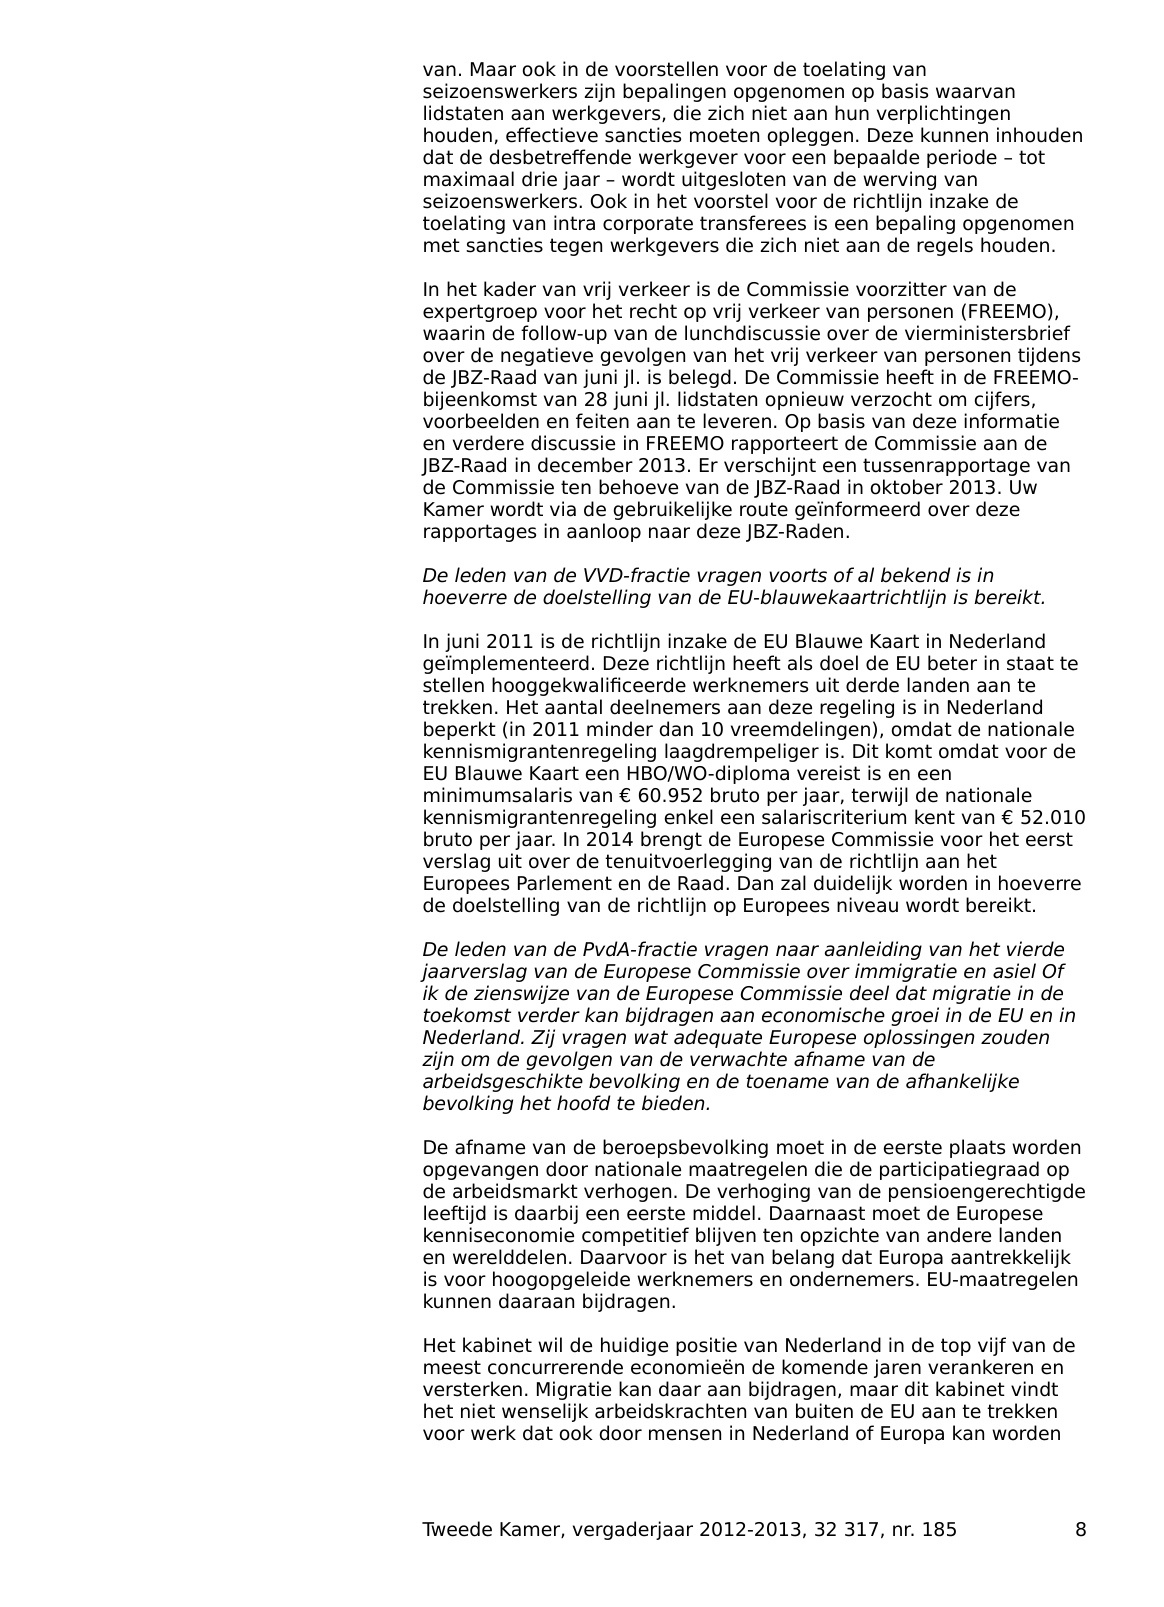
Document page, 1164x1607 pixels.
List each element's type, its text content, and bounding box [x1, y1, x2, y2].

text De leden van de PvdA-fractie vragen naar aanleiding van het vierde jaarverslag van de Europese Commissie over immigratie en asiel Of ik de zienswijze van de Europese Commissie deel dat migratie in de toekomst verder kan bijdragen aan economische groei in de EU en in Nederland. Zij vragen wat adequate Europese oplossingen zouden zijn om de gevolgen van de verwachte afname van de arbeidsgeschikte bevolking en de toename van de afhankelijke bevolking het hoofd te bieden. [422, 939, 1087, 1115]
text van. Maar ook in de voorstellen voor de toelating van seizoenswerkers zijn bepalingen opgenomen op basis waarvan lidstaten aan werkgevers, die zich niet aan hun verplichtingen houden, effectieve sancties moeten opleggen. Deze kunnen inhouden dat de desbetreffende werkgever voor een bepaalde periode – tot maximaal drie jaar – wordt uitgesloten van de werving van seizoenswerkers. Ook in het voorstel voor de richtlijn inzake de toelating van intra corporate transferees is een bepaling opgenomen met sancties tegen werkgevers die zich niet aan de regels houden. [422, 59, 1087, 257]
text De leden van de VVD-fractie vragen voorts of al bekend is in hoeverre de doelstelling van de EU-blauwekaartrichtlijn is bereikt. [422, 565, 1087, 609]
text De afname van de beroepsbevolking moet in de eerste plaats worden opgevangen door nationale maatregelen die de participatiegraad op de arbeidsmarkt verhogen. De verhoging van de pensioengerechtigde leeftijd is daarbij een eerste middel. Daarnaast moet de Europese kenniseconomie competitief blijven ten opzichte van andere landen en werelddelen. Daarvoor is het van belang dat Europa aantrekkelijk is voor hoogopgeleide werknemers en ondernemers. EU-maatregelen kunnen daaraan bijdragen. [422, 1137, 1087, 1313]
text Het kabinet wil de huidige positie van Nederland in de top vijf van de meest concurrerende economieën de komende jaren verankeren en versterken. Migratie kan daar aan bijdragen, maar dit kabinet vindt het niet wenselijk arbeidskrachten van buiten de EU aan te trekken voor werk dat ook door mensen in Nederland of Europa kan worden [422, 1335, 1087, 1445]
text In het kader van vrij verkeer is de Commissie voorzitter van de expertgroep voor het recht op vrij verkeer van personen (FREEMO), waarin de follow-up van de lunchdiscussie over de vierministersbrief over de negatieve gevolgen van het vrij verkeer van personen tijdens de JBZ-Raad van juni jl. is belegd. De Commissie heeft in de FREEMO-bijeenkomst van 28 juni jl. lidstaten opnieuw verzocht om cijfers, voorbeelden en feiten aan te leveren. Op basis van deze informatie en verdere discussie in FREEMO rapporteert de Commissie aan de JBZ-Raad in december 2013. Er verschijnt een tussenrapportage van de Commissie ten behoeve van de JBZ-Raad in oktober 2013. Uw Kamer wordt via de gebruikelijke route geïnformeerd over deze rapportages in aanloop naar deze JBZ-Raden. [422, 279, 1087, 543]
text In juni 2011 is de richtlijn inzake de EU Blauwe Kaart in Nederland geïmplementeerd. Deze richtlijn heeft als doel de EU beter in staat te stellen hooggekwalificeerde werknemers uit derde landen aan te trekken. Het aantal deelnemers aan deze regeling is in Nederland beperkt (in 2011 minder dan 10 vreemdelingen), omdat de nationale kennismigrantenregeling laagdrempeliger is. Dit komt omdat voor de EU Blauwe Kaart een HBO/WO-diploma vereist is en een minimumsalaris van € 60.952 bruto per jaar, terwijl de nationale kennismigrantenregeling enkel een salariscriterium kent van € 52.010 bruto per jaar. In 2014 brengt de Europese Commissie voor het eerst verslag uit over de tenuitvoerlegging van de richtlijn aan het Europees Parlement en de Raad. Dan zal duidelijk worden in hoeverre de doelstelling van de richtlijn op Europees niveau wordt bereikt. [422, 631, 1087, 917]
